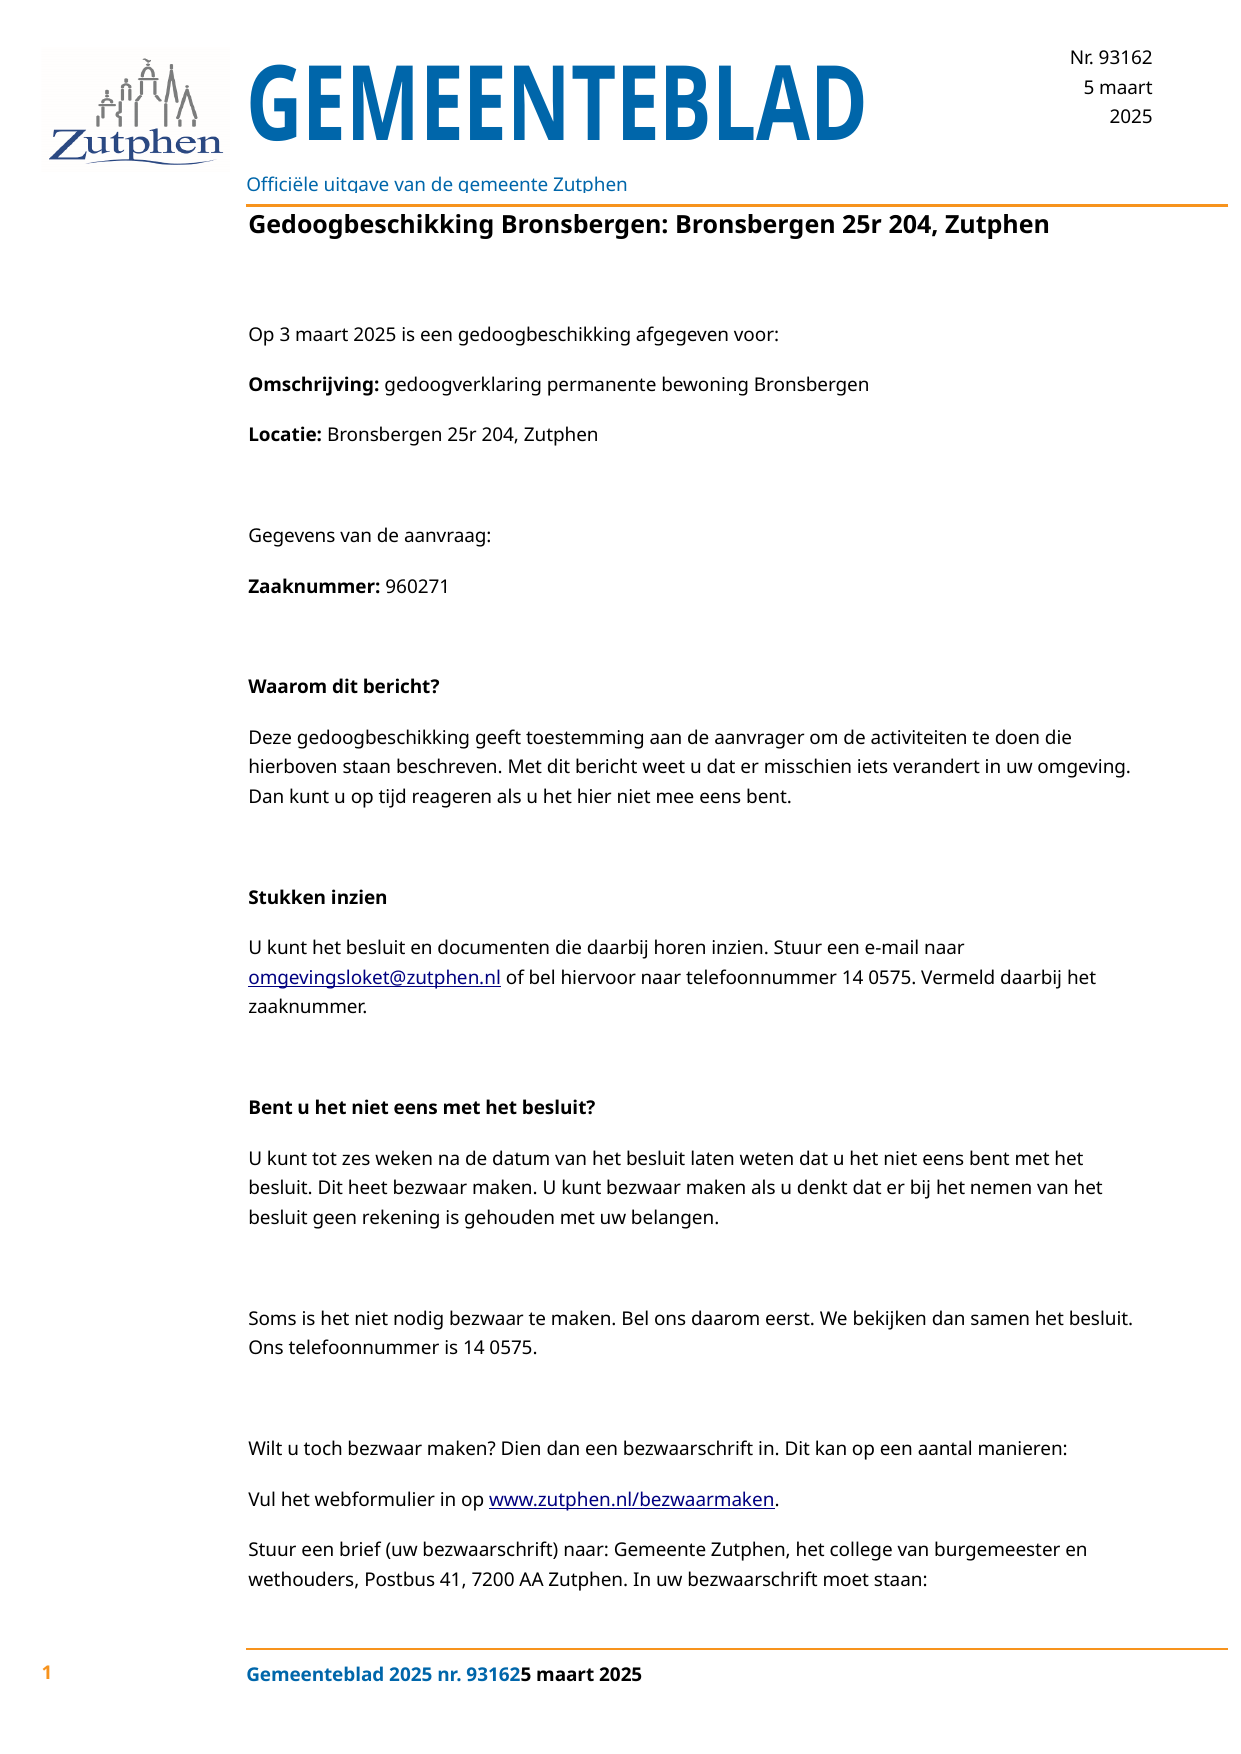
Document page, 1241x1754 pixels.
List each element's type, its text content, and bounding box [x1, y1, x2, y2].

text Soms is het niet nodig bezwaar te maken. Bel ons daarom eerst. We bekijken dan samen het besluit. Ons telefoonnummer is 14 0575. [248, 1305, 1152, 1360]
text Waarom dit bericht? [248, 674, 1152, 699]
text U kunt het besluit en documenten die daarbij horen inzien. Stuur een e-mail naar omgevingsloket@zutphen.nl of bel hiervoor naar telefoonnummer 14 0575. Vermeld daarbij het zaaknummer. [248, 934, 1152, 1019]
text Deze gedoogbeschikking geeft toestemming aan de aanvrager om de activiteiten te doen die hierboven staan beschreven. Met dit bericht weet u dat er misschien iets verandert in uw omgeving. Dan kunt u op tijd reageren als u het hier niet mee eens bent. [248, 724, 1152, 809]
text Bent u het niet eens met het besluit? [248, 1094, 1152, 1120]
text Stuur een brief (uw bezwaarschrift) naar: Gemeente Zutphen, het college van burgemeester en wethouders, Postbus 41, 7200 AA Zutphen. In uw bezwaarschrift moet staan: [248, 1536, 1152, 1591]
text U kunt tot zes weken na de datum van het besluit laten weten dat u het niet eens bent met het besluit. Dit heet bezwaar maken. U kunt bezwaar maken als u denkt dat er bij het nemen van het besluit geen rekening is gehouden met uw belangen. [248, 1145, 1152, 1230]
text Op 3 maart 2025 is een gedoogbeschikking afgegeven voor: [248, 321, 1152, 346]
text Gedoogbeschikking Bronsbergen: Bronsbergen 25r 204, Zutphen [248, 207, 1152, 241]
text Wilt u toch bezwaar maken? Dien dan een bezwaarschrift in. Dit kan op een aantal manieren: [248, 1435, 1152, 1461]
picture [41, 47, 231, 172]
text Vul het webformulier in op www.zutphen.nl/bezwaarmaken. [248, 1486, 1152, 1511]
text Stukken inzien [248, 884, 1152, 910]
text Gegevens van de aanvraag: [248, 522, 1152, 548]
text Zaaknummer: 960271 [248, 573, 1152, 598]
text Locatie: Bronsbergen 25r 204, Zutphen [248, 422, 1152, 447]
text Omschrijving: gedoogverklaring permanente bewoning Bronsbergen [248, 371, 1152, 397]
